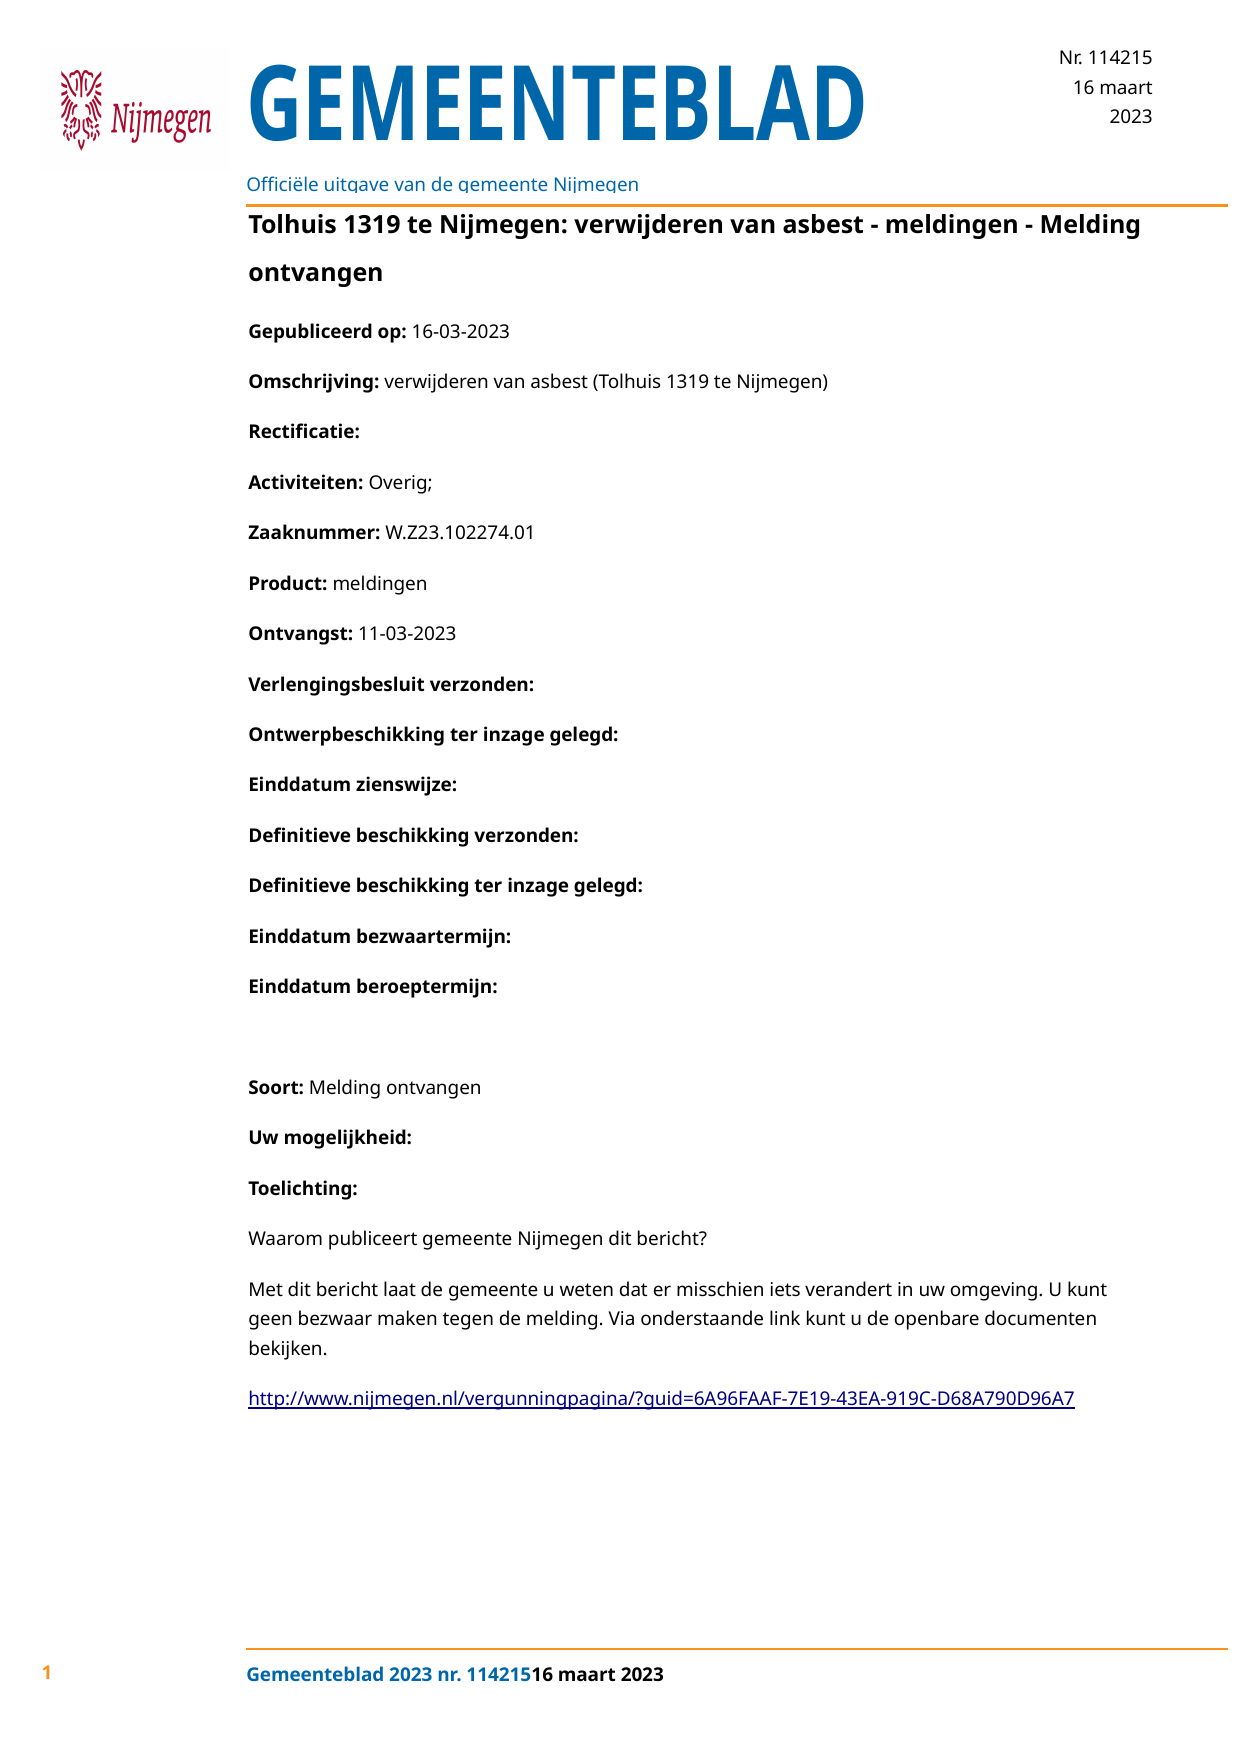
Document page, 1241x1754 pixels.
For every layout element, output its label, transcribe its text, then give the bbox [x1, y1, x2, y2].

text Omschrijving: verwijderen van asbest (Tolhuis 1319 te Nijmegen) [248, 368, 1152, 394]
text Gepubliceerd op: 16-03-2023 [248, 318, 1152, 344]
text http://www.nijmegen.nl/vergunningpagina/?guid=6A96FAAF-7E19-43EA-919C-D68A790D96A7 [248, 1385, 1152, 1411]
text Uw mogelijkheid: [248, 1124, 1152, 1150]
text Einddatum bezwaartermijn: [248, 923, 1152, 949]
text Verlengingsbesluit verzonden: [248, 671, 1152, 697]
text Definitieve beschikking ter inzage gelegd: [248, 872, 1152, 898]
text Waarom publiceert gemeente Nijmegen dit bericht? [248, 1225, 1152, 1251]
text Ontvangst: 11-03-2023 [248, 620, 1152, 646]
text Rectificatie: [248, 419, 1152, 444]
text Einddatum beroeptermijn: [248, 973, 1152, 999]
text Soort: Melding ontvangen [248, 1074, 1152, 1100]
text Einddatum zienswijze: [248, 772, 1152, 797]
text Zaaknummer: W.Z23.102274.01 [248, 519, 1152, 545]
picture [41, 47, 231, 172]
text Activiteiten: Overig; [248, 469, 1152, 495]
text Definitieve beschikking verzonden: [248, 822, 1152, 848]
text Ontwerpbeschikking ter inzage gelegd: [248, 721, 1152, 747]
text Toelichting: [248, 1175, 1152, 1201]
text Product: meldingen [248, 570, 1152, 596]
text Met dit bericht laat de gemeente u weten dat er misschien iets verandert in uw omgeving. U kunt geen bezwaar maken tegen de melding. Via onderstaande link kunt u de openbare documenten bekijken. [248, 1276, 1152, 1361]
text Tolhuis 1319 te Nijmegen: verwijderen van asbest - meldingen - Melding ontvangen [248, 207, 1152, 288]
